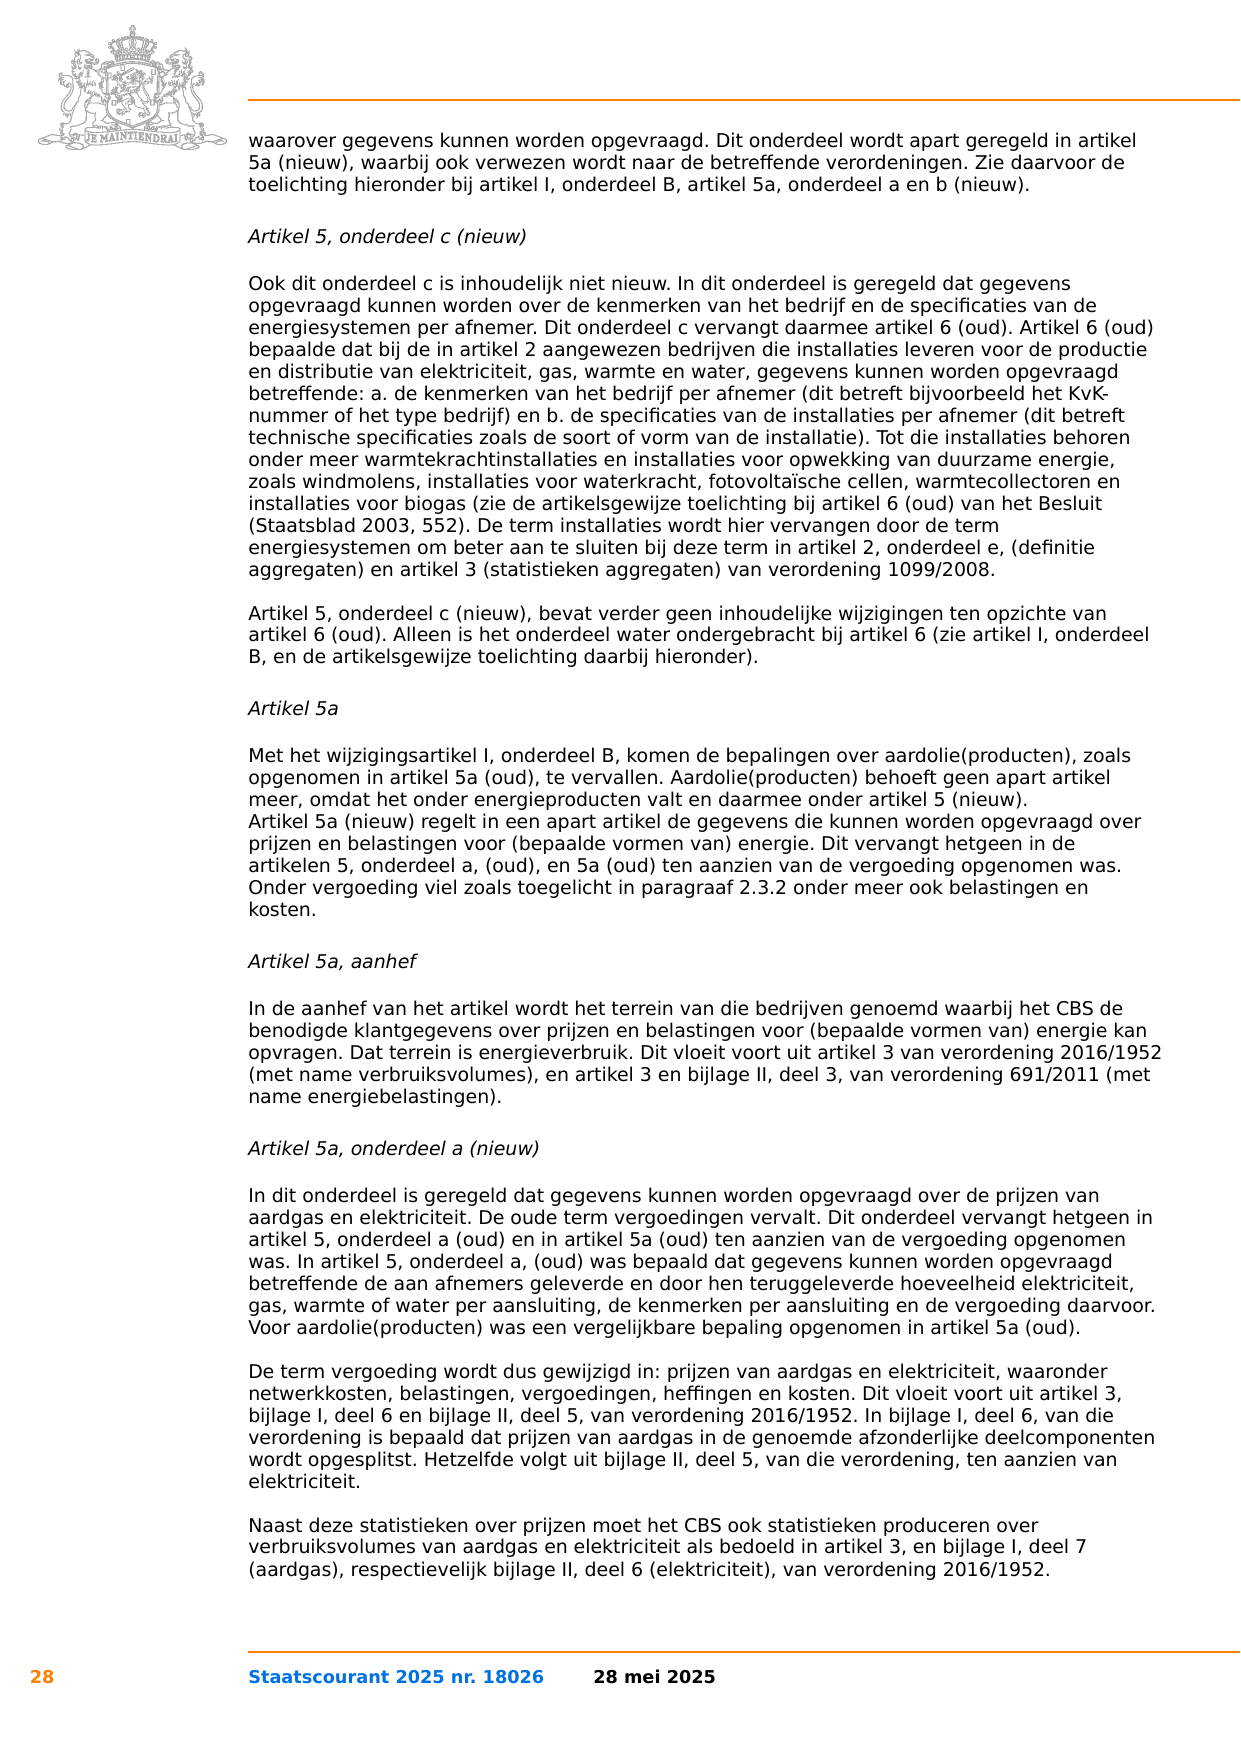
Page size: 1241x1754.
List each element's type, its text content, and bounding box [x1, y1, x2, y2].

text Met het wijzigingsartikel I, onderdeel B, komen de bepalingen over aardolie(producten), zoals opgenomen in artikel 5a (oud), te vervallen. Aardolie(producten) behoeft geen apart artikel meer, omdat het onder energieproducten valt en daarmee onder artikel 5 (nieuw). [248, 745, 1163, 811]
text Artikel 5a (nieuw) regelt in een apart artikel de gegevens die kunnen worden opgevraagd over prijzen en belastingen voor (bepaalde vormen van) energie. Dit vervangt hetgeen in de artikelen 5, onderdeel a, (oud), en 5a (oud) ten aanzien van de vergoeding opgenomen was. Onder vergoeding viel zoals toegelicht in paragraaf 2.3.2 onder meer ook belastingen en kosten. [248, 811, 1163, 921]
subtitle Artikel 5, onderdeel c (nieuw) [248, 226, 1163, 248]
text Artikel 5, onderdeel c (nieuw), bevat verder geen inhoudelijke wijzigingen ten opzichte van artikel 6 (oud). Alleen is het onderdeel water ondergebracht bij artikel 6 (zie artikel I, onderdeel B, en de artikelsgewijze toelichting daarbij hieronder). [248, 602, 1163, 668]
picture [38, 25, 227, 150]
text In de aanhef van het artikel wordt het terrein van die bedrijven genoemd waarbij het CBS de benodigde klantgegevens over prijzen en belastingen voor (bepaalde vormen van) energie kan opvragen. Dat terrein is energieverbruik. Dit vloeit voort uit artikel 3 van verordening 2016/1952 (met name verbruiksvolumes), en artikel 3 en bijlage II, deel 3, van verordening 691/2011 (met name energiebelastingen). [248, 998, 1163, 1108]
text Naast deze statistieken over prijzen moet het CBS ook statistieken produceren over verbruiksvolumes van aardgas en elektriciteit als bedoeld in artikel 3, en bijlage I, deel 7 (aardgas), respectievelijk bijlage II, deel 6 (elektriciteit), van verordening 2016/1952. [248, 1514, 1163, 1580]
text De term vergoeding wordt dus gewijzigd in: prijzen van aardgas en elektriciteit, waaronder netwerkkosten, belastingen, vergoedingen, heffingen en kosten. Dit vloeit voort uit artikel 3, bijlage I, deel 6 en bijlage II, deel 5, van verordening 2016/1952. In bijlage I, deel 6, van die verordening is bepaald dat prijzen van aardgas in de genoemde afzonderlijke deelcomponenten wordt opgesplitst. Hetzelfde volgt uit bijlage II, deel 5, van die verordening, ten aanzien van elektriciteit. [248, 1361, 1163, 1493]
subtitle Artikel 5a, onderdeel a (nieuw) [248, 1138, 1163, 1160]
text Ook dit onderdeel c is inhoudelijk niet nieuw. In dit onderdeel is geregeld dat gegevens opgevraagd kunnen worden over de kenmerken van het bedrijf en de specificaties van de energiesystemen per afnemer. Dit onderdeel c vervangt daarmee artikel 6 (oud). Artikel 6 (oud) bepaalde dat bij de in artikel 2 aangewezen bedrijven die installaties leveren voor de productie en distributie van elektriciteit, gas, warmte en water, gegevens kunnen worden opgevraagd betreffende: a. de kenmerken van het bedrijf per afnemer (dit betreft bijvoorbeeld het KvK-nummer of het type bedrijf) en b. de specificaties van de installaties per afnemer (dit betreft technische specificaties zoals de soort of vorm van de installatie). Tot die installaties behoren onder meer warmtekrachtinstallaties en installaties voor opwekking van duurzame energie, zoals windmolens, installaties voor waterkracht, fotovoltaïsche cellen, warmtecollectoren en installaties voor biogas (zie de artikelsgewijze toelichting bij artikel 6 (oud) van het Besluit (Staatsblad 2003, 552). De term installaties wordt hier vervangen door de term energiesystemen om beter aan te sluiten bij deze term in artikel 2, onderdeel e, (definitie aggregaten) en artikel 3 (statistieken aggregaten) van verordening 1099/2008. [248, 273, 1163, 581]
subtitle Artikel 5a [248, 698, 1163, 720]
text In dit onderdeel is geregeld dat gegevens kunnen worden opgevraagd over de prijzen van aardgas en elektriciteit. De oude term vergoedingen vervalt. Dit onderdeel vervangt hetgeen in artikel 5, onderdeel a (oud) en in artikel 5a (oud) ten aanzien van de vergoeding opgenomen was. In artikel 5, onderdeel a, (oud) was bepaald dat gegevens kunnen worden opgevraagd betreffende de aan afnemers geleverde en door hen teruggeleverde hoeveelheid elektriciteit, gas, warmte of water per aansluiting, de kenmerken per aansluiting en de vergoeding daarvoor. Voor aardolie(producten) was een vergelijkbare bepaling opgenomen in artikel 5a (oud). [248, 1185, 1163, 1339]
text waarover gegevens kunnen worden opgevraagd. Dit onderdeel wordt apart geregeld in artikel 5a (nieuw), waarbij ook verwezen wordt naar de betreffende verordeningen. Zie daarvoor de toelichting hieronder bij artikel I, onderdeel B, artikel 5a, onderdeel a en b (nieuw). [248, 130, 1163, 196]
subtitle Artikel 5a, aanhef [248, 951, 1163, 973]
